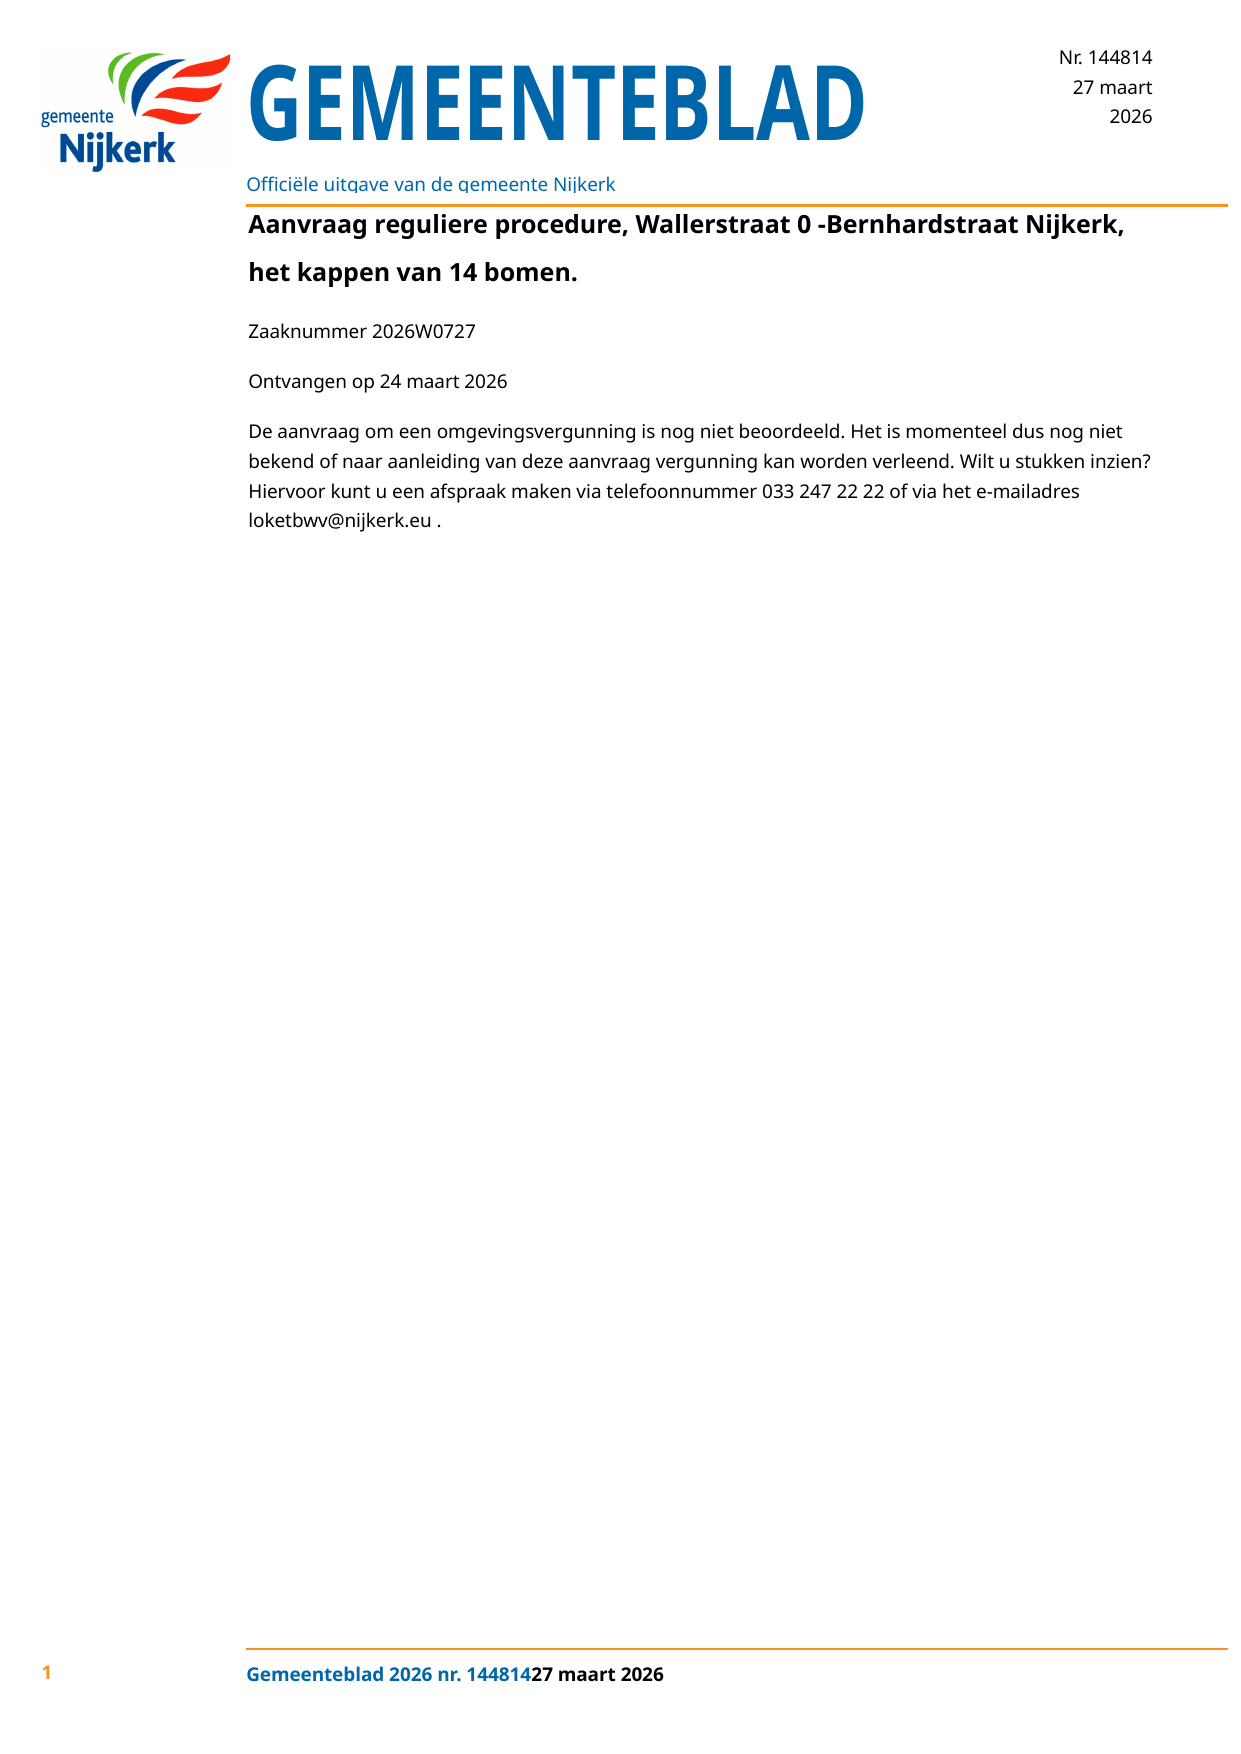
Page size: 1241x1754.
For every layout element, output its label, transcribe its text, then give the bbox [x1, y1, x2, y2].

text Ontvangen op 24 maart 2026 [248, 368, 1152, 394]
picture [41, 47, 231, 172]
text Zaaknummer 2026W0727 [248, 318, 1152, 344]
text Aanvraag reguliere procedure, Wallerstraat 0 -Bernhardstraat Nijkerk, het kappen van 14 bomen. [248, 207, 1152, 288]
text De aanvraag om een omgevingsvergunning is nog niet beoordeeld. Het is momenteel dus nog niet bekend of naar aanleiding van deze aanvraag vergunning kan worden verleend. Wilt u stukken inzien? Hiervoor kunt u een afspraak maken via telefoonnummer 033 247 22 22 of via het e-mailadres loketbwv@nijkerk.eu . [248, 419, 1152, 533]
